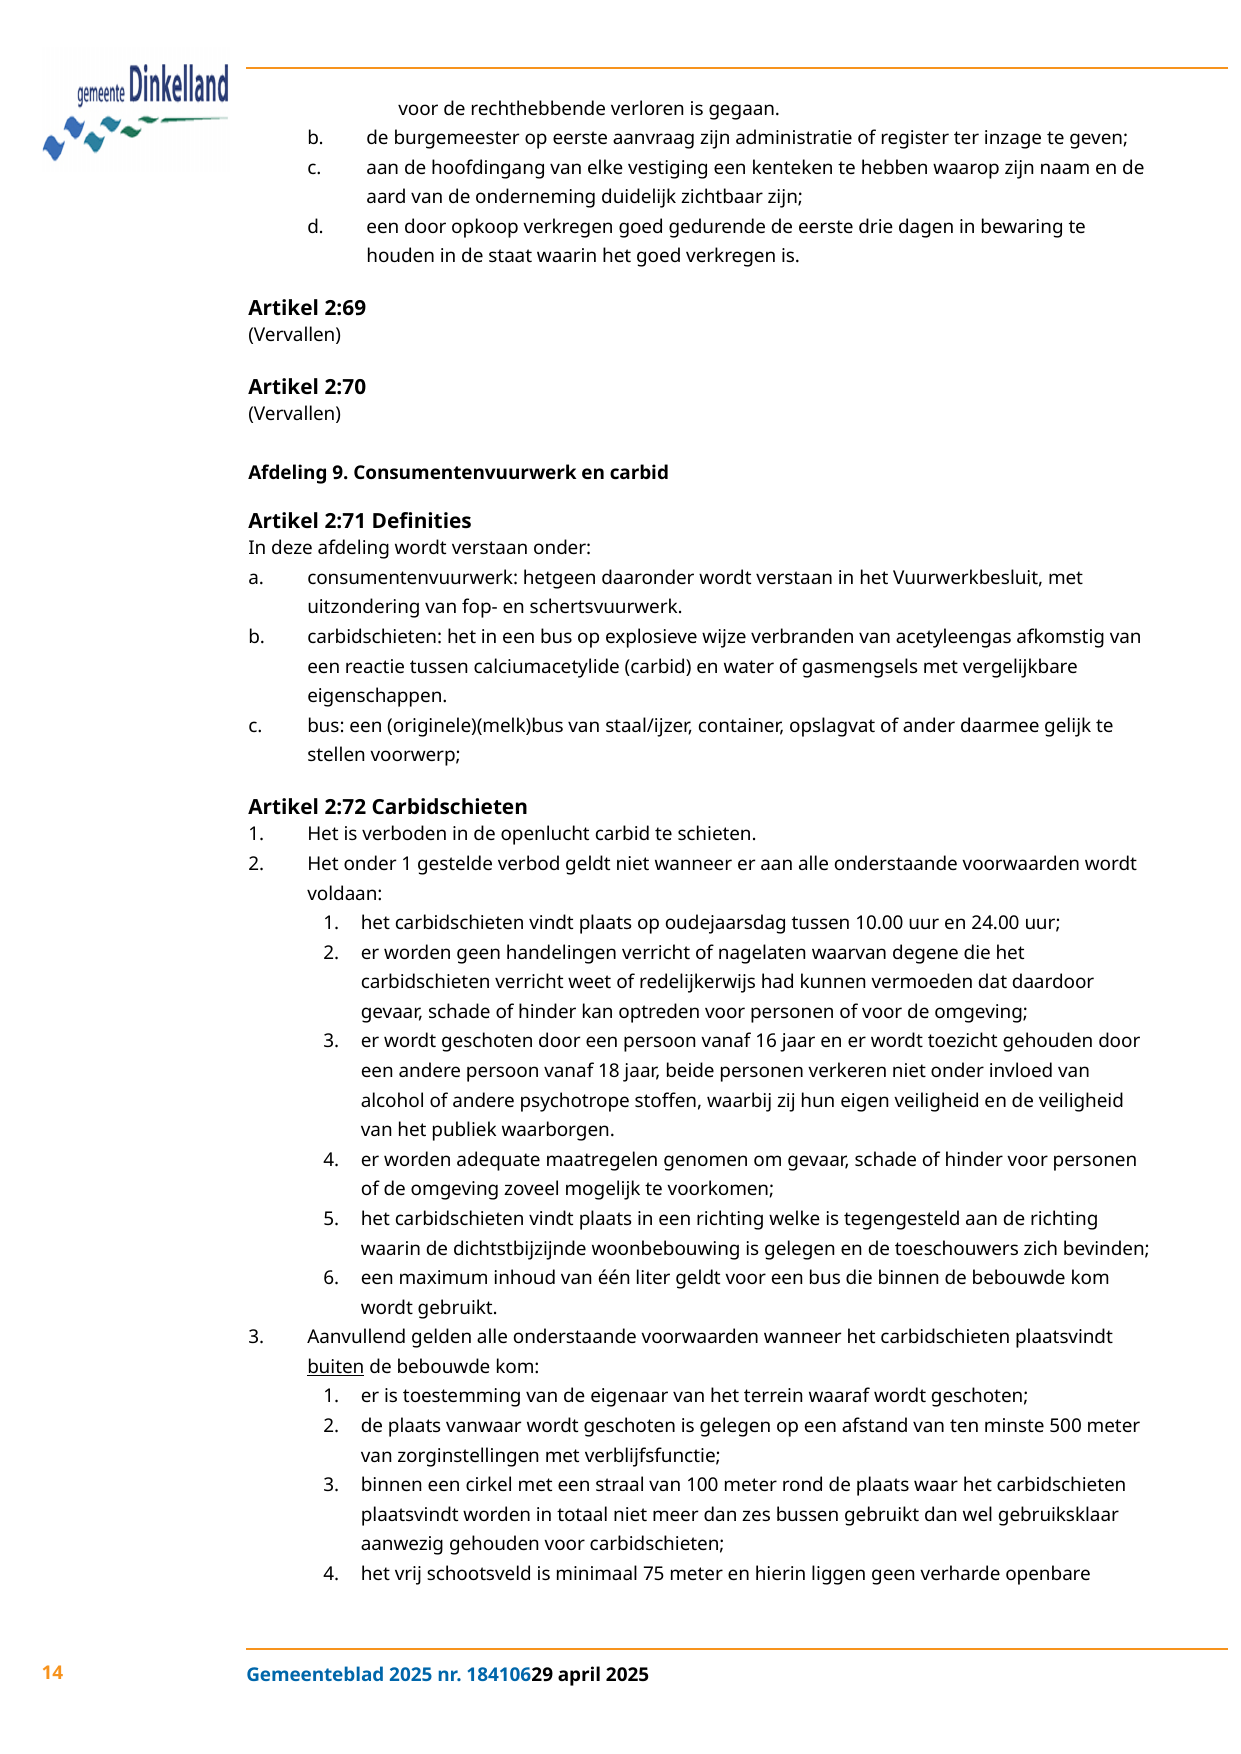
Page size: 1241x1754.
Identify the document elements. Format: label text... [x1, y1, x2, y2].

text (Vervallen) [248, 322, 1152, 347]
list voor de rechthebbende verloren is gegaan. [361, 95, 1152, 121]
list het carbidschieten vindt plaats op oudejaarsdag tussen 10.00 uur en 24.00 uur; [323, 909, 1152, 935]
list het carbidschieten vindt plaats in een richting welke is tegengesteld aan de richting waarin de dichtstbijzijnde woonbebouwing is gelegen en de toeschouwers zich bevinden; [323, 1205, 1152, 1260]
list een maximum inhoud van één liter geldt voor een bus die binnen de bebouwde kom wordt gebruikt. [323, 1264, 1152, 1319]
picture [41, 47, 231, 172]
text Afdeling 9. Consumentenvuurwerk en carbid [248, 459, 1152, 485]
list de plaats vanwaar wordt geschoten is gelegen op een afstand van ten minste 500 meter van zorginstellingen met verblijfsfunctie; [323, 1412, 1152, 1467]
text Artikel 2:70 [248, 372, 1152, 400]
list Het is verboden in de openlucht carbid te schieten. [248, 821, 1152, 846]
list aan de hoofdingang van elke vestiging een kenteken te hebben waarop zijn naam en de aard van de onderneming duidelijk zichtbaar zijn; [307, 154, 1152, 209]
list Aanvullend gelden alle onderstaande voorwaarden wanneer het carbidschieten plaatsvindt buiten de bebouwde kom: [248, 1323, 1152, 1379]
list het vrij schootsveld is minimaal 75 meter en hierin liggen geen verharde openbare [323, 1560, 1152, 1586]
text (Vervallen) [248, 400, 1152, 426]
text Artikel 2:72 Carbidschieten [248, 792, 1152, 821]
list consumentenvuurwerk: hetgeen daaronder wordt verstaan in het Vuurwerkbesluit, met uitzondering van fop- en schertsvuurwerk. [248, 564, 1152, 619]
list er worden geen handelingen verricht of nagelaten waarvan degene die het carbidschieten verricht weet of redelijkerwijs had kunnen vermoeden dat daardoor gevaar, schade of hinder kan optreden voor personen of voor de omgeving; [323, 939, 1152, 1024]
list er wordt geschoten door een persoon vanaf 16 jaar en er wordt toezicht gehouden door een andere persoon vanaf 18 jaar, beide personen verkeren niet onder invloed van alcohol of andere psychotrope stoffen, waarbij zij hun eigen veiligheid en de veiligheid van het publiek waarborgen. [323, 1028, 1152, 1142]
list bus: een (originele)(melk)bus van staal/ijzer, container, opslagvat of ander daarmee gelijk te stellen voorwerp; [248, 712, 1152, 767]
list Het onder 1 gestelde verbod geldt niet wanneer er aan alle onderstaande voorwaarden wordt voldaan: [248, 850, 1152, 905]
text Artikel 2:69 [248, 293, 1152, 322]
list carbidschieten: het in een bus op explosieve wijze verbranden van acetyleengas afkomstig van een reactie tussen calciumacetylide (carbid) en water of gasmengsels met vergelijkbare eigenschappen. [248, 623, 1152, 708]
text Artikel 2:71 Definities [248, 506, 1152, 534]
list er worden adequate maatregelen genomen om gevaar, schade of hinder voor personen of de omgeving zoveel mogelijk te voorkomen; [323, 1146, 1152, 1201]
list de burgemeester op eerste aanvraag zijn administratie of register ter inzage te geven; [307, 124, 1152, 150]
list binnen een cirkel met een straal van 100 meter rond de plaats waar het carbidschieten plaatsvindt worden in totaal niet meer dan zes bussen gebruikt dan wel gebruiksklaar aanwezig gehouden voor carbidschieten; [323, 1471, 1152, 1556]
text In deze afdeling wordt verstaan onder: [248, 534, 1152, 560]
list er is toestemming van de eigenaar van het terrein waaraf wordt geschoten; [323, 1383, 1152, 1408]
list een door opkoop verkregen goed gedurende de eerste drie dagen in bewaring te houden in de staat waarin het goed verkregen is. [307, 213, 1152, 268]
